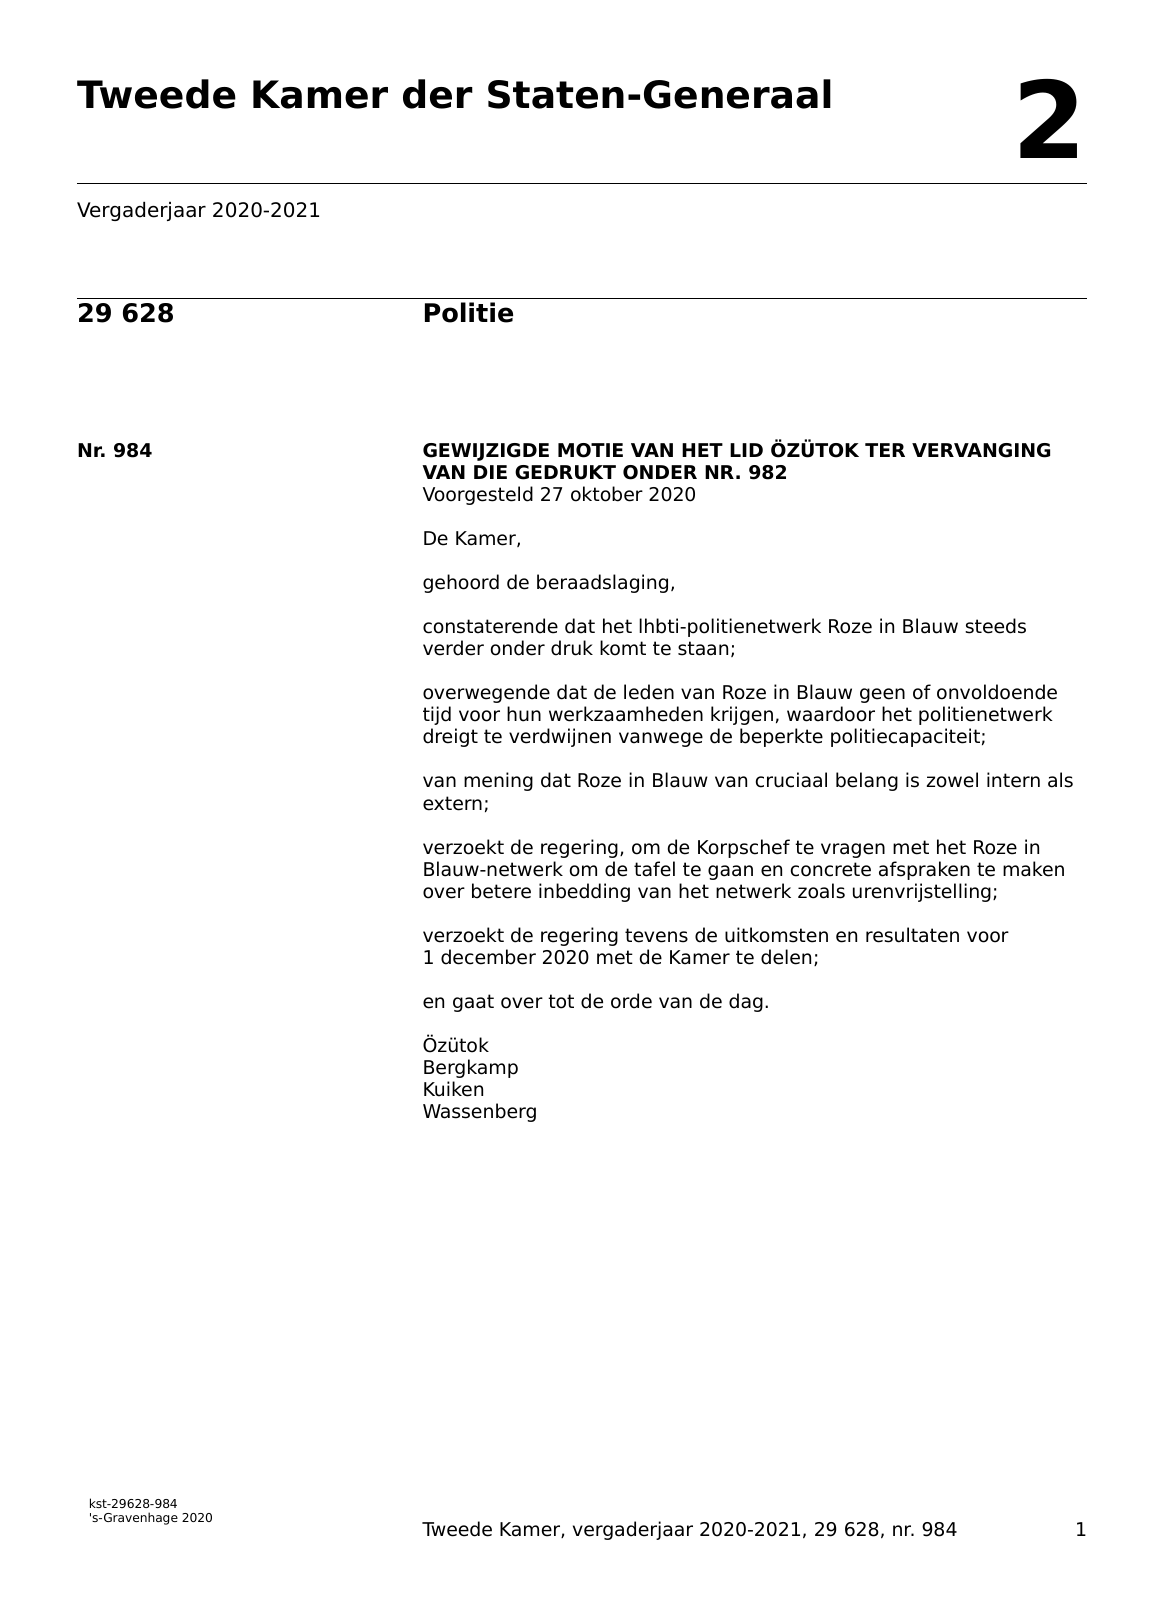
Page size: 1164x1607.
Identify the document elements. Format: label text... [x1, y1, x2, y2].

text constaterende dat het lhbti-politienetwerk Roze in Blauw steeds verder onder druk komt te staan; [422, 616, 1087, 660]
text Wassenberg [422, 1101, 1087, 1123]
text van mening dat Roze in Blauw van cruciaal belang is zowel intern als extern; [422, 770, 1087, 814]
text Bergkamp [422, 1057, 1087, 1079]
text verzoekt de regering tevens de uitkomsten en resultaten voor 1 december 2020 met de Kamer te delen; [422, 925, 1087, 969]
text kst-29628-984 [88, 1497, 323, 1511]
text Kuiken [422, 1079, 1087, 1101]
text Özütok [422, 1035, 1087, 1057]
table_header Tweede Kamer der Staten-Generaal [77, 59, 886, 183]
text Voorgesteld 27 oktober 2020 [422, 484, 1087, 506]
table_header 2 [886, 59, 1087, 183]
text De Kamer, [422, 528, 1087, 550]
text gehoord de beraadslaging, [422, 572, 1087, 594]
text 's-Gravenhage 2020 [88, 1511, 323, 1525]
table_cell Vergaderjaar 2020-2021 [77, 184, 1087, 298]
subtitle 29 628 Politie [77, 299, 1087, 329]
text overwegende dat de leden van Roze in Blauw geen of onvoldoende tijd voor hun werkzaamheden krijgen, waardoor het politienetwerk dreigt te verdwijnen vanwege de beperkte politiecapaciteit; [422, 682, 1087, 748]
text verzoekt de regering, om de Korpschef te vragen met het Roze in Blauw-netwerk om de tafel te gaan en concrete afspraken te maken over betere inbedding van het netwerk zoals urenvrijstelling; [422, 837, 1087, 902]
text en gaat over tot de orde van de dag. [422, 991, 1087, 1013]
subtitle Nr. 984 GEWIJZIGDE MOTIE VAN HET LID ÖZÜTOK TER VERVANGING VAN DIE GEDRUKT ONDER NR. 982 [77, 440, 1087, 484]
